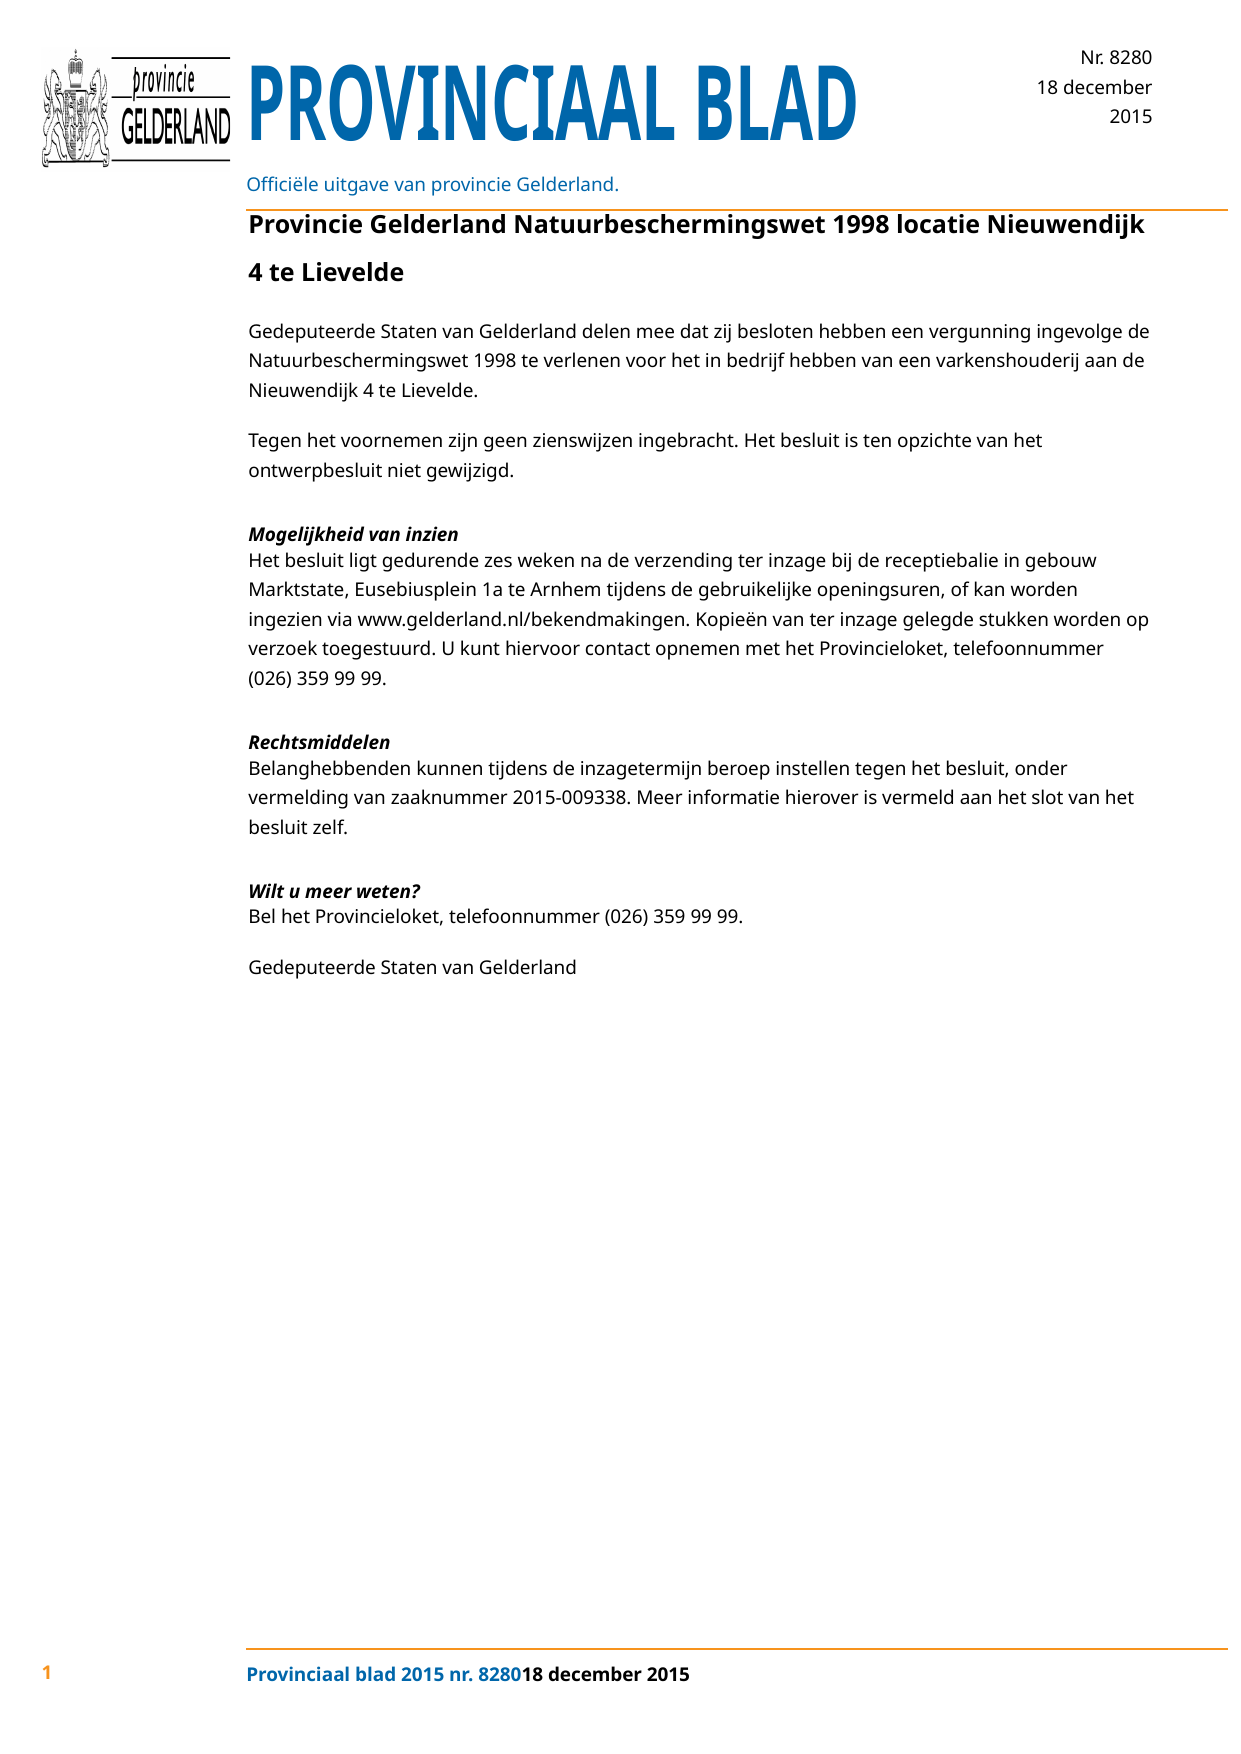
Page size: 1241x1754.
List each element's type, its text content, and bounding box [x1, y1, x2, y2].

text Gedeputeerde Staten van Gelderland [248, 954, 1152, 980]
picture [41, 47, 231, 172]
text Het besluit ligt gedurende zes weken na de verzending ter inzage bij de receptiebalie in gebouw Marktstate, Eusebiusplein 1a te Arnhem tijdens de gebruikelijke openingsuren, of kan worden ingezien via www.gelderland.nl/bekendmakingen. Kopieën van ter inzage gelegde stukken worden op verzoek toegestuurd. U kunt hiervoor contact opnemen met het Provincieloket, telefoonnummer (026) 359 99 99. [248, 547, 1152, 691]
text Bel het Provincieloket, telefoonnummer (026) 359 99 99. [248, 904, 1152, 929]
text Mogelijkheid van inzien [248, 521, 1152, 547]
text Gedeputeerde Staten van Gelderland delen mee dat zij besloten hebben een vergunning ingevolge de Natuurbeschermingswet 1998 te verlenen voor het in bedrijf hebben van een varkenshouderij aan de Nieuwendijk 4 te Lievelde. [248, 318, 1152, 403]
text Rechtsmiddelen [248, 729, 1152, 755]
text Wilt u meer weten? [248, 878, 1152, 904]
text Provincie Gelderland Natuurbeschermingswet 1998 locatie Nieuwendijk 4 te Lievelde [248, 211, 1152, 288]
text Belanghebbenden kunnen tijdens de inzagetermijn beroep instellen tegen het besluit, onder vermelding van zaaknummer 2015-009338. Meer informatie hierover is vermeld aan het slot van het besluit zelf. [248, 755, 1152, 840]
text Tegen het voornemen zijn geen zienswijzen ingebracht. Het besluit is ten opzichte van het ontwerpbesluit niet gewijzigd. [248, 427, 1152, 483]
